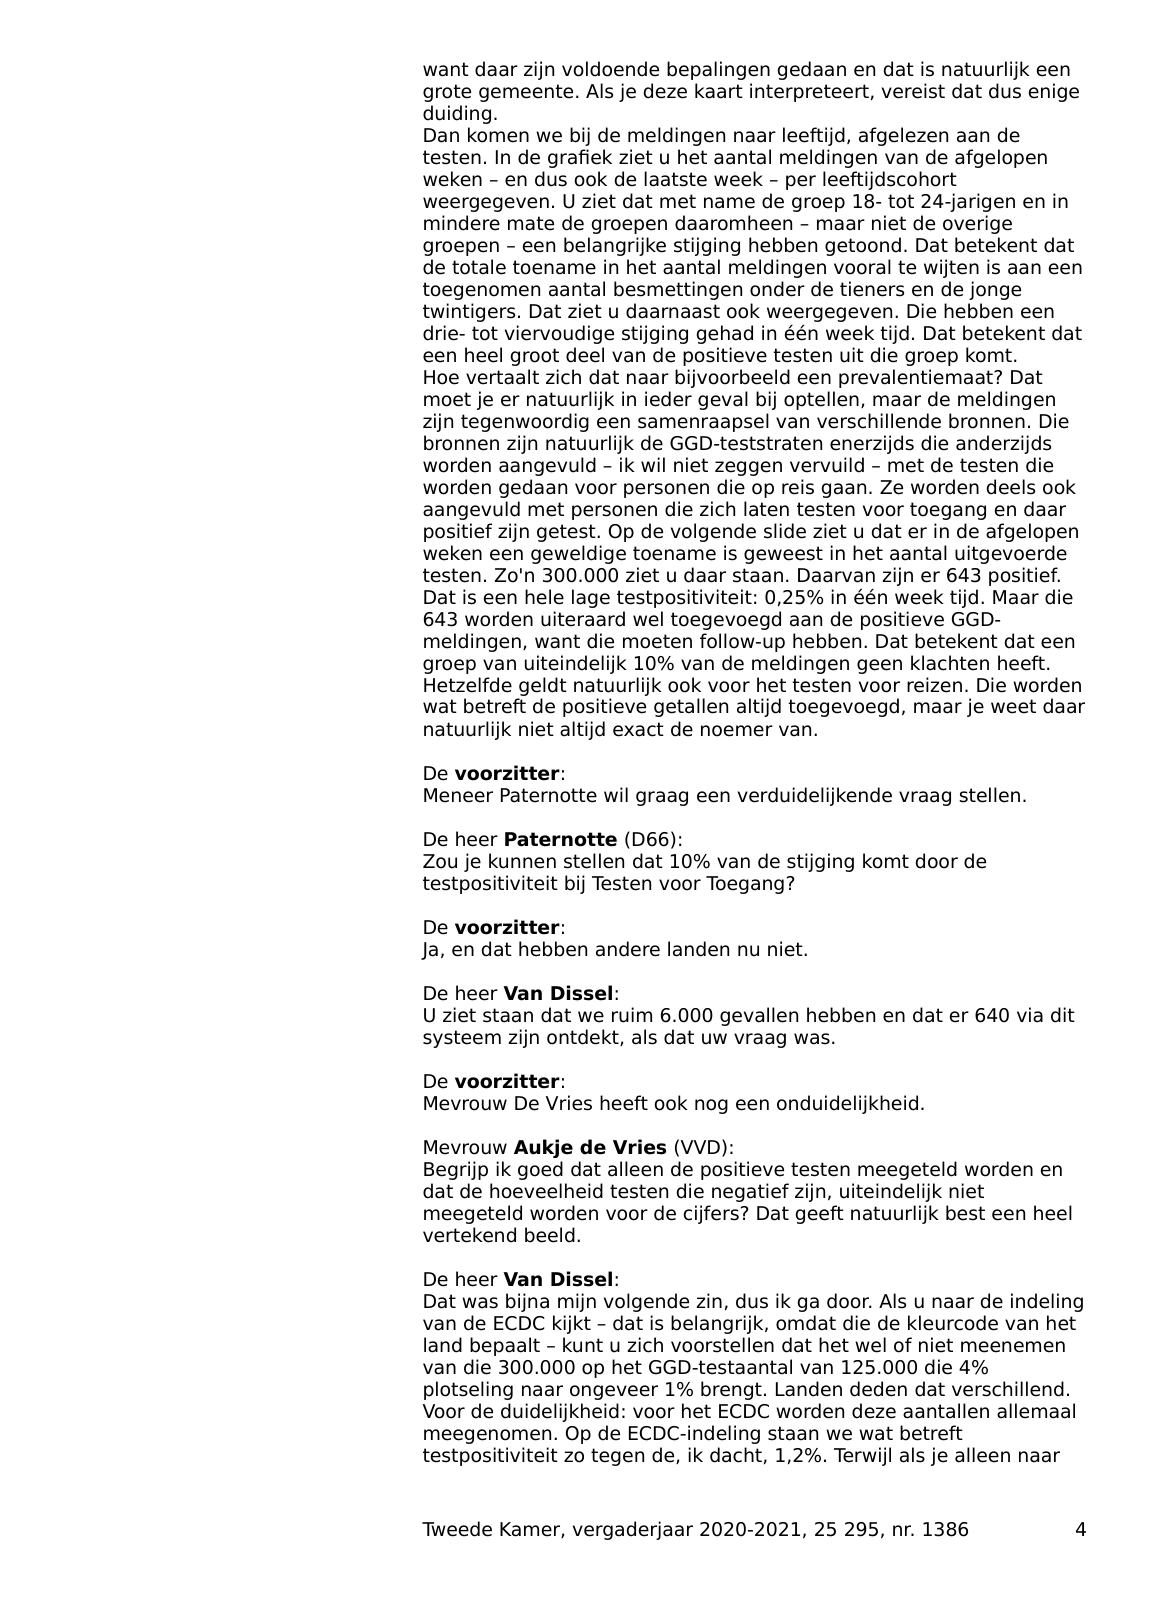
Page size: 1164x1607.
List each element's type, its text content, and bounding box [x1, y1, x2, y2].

text De voorzitter: [422, 917, 1087, 939]
text De heer Van Dissel: [422, 1269, 1087, 1291]
text Ja, en dat hebben andere landen nu niet. [422, 939, 1087, 961]
text Mevrouw Aukje de Vries (VVD): [422, 1137, 1087, 1159]
text Mevrouw De Vries heeft ook nog een onduidelijkheid. [422, 1093, 1087, 1115]
text De voorzitter: [422, 1071, 1087, 1093]
text De heer Van Dissel: [422, 983, 1087, 1005]
text De voorzitter: [422, 763, 1087, 784]
text Meneer Paternotte wil graag een verduidelijkende vraag stellen. [422, 784, 1087, 807]
text De heer Paternotte (D66): [422, 829, 1087, 851]
text want daar zijn voldoende bepalingen gedaan en dat is natuurlijk een grote gemeente. Als je deze kaart interpreteert, vereist dat dus enige duiding. [422, 59, 1087, 125]
text Dat was bijna mijn volgende zin, dus ik ga door. Als u naar de indeling van de ECDC kijkt – dat is belangrijk, omdat die de kleurcode van het land bepaalt – kunt u zich voorstellen dat het wel of niet meenemen van die 300.000 op het GGD-testaantal van 125.000 die 4% plotseling naar ongeveer 1% brengt. Landen deden dat verschillend. Voor de duidelijkheid: voor het ECDC worden deze aantallen allemaal meegenomen. Op de ECDC-indeling staan we wat betreft testpositiviteit zo tegen de, ik dacht, 1,2%. Terwijl als je alleen naar [422, 1291, 1087, 1467]
text Zou je kunnen stellen dat 10% van de stijging komt door de testpositiviteit bij Testen voor Toegang? [422, 851, 1087, 895]
text U ziet staan dat we ruim 6.000 gevallen hebben en dat er 640 via dit systeem zijn ontdekt, als dat uw vraag was. [422, 1005, 1087, 1049]
text Hoe vertaalt zich dat naar bijvoorbeeld een prevalentiemaat? Dat moet je er natuurlijk in ieder geval bij optellen, maar de meldingen zijn tegenwoordig een samenraapsel van verschillende bronnen. Die bronnen zijn natuurlijk de GGD-teststraten enerzijds die anderzijds worden aangevuld – ik wil niet zeggen vervuild – met de testen die worden gedaan voor personen die op reis gaan. Ze worden deels ook aangevuld met personen die zich laten testen voor toegang en daar positief zijn getest. Op de volgende slide ziet u dat er in de afgelopen weken een geweldige toename is geweest in het aantal uitgevoerde testen. Zo'n 300.000 ziet u daar staan. Daarvan zijn er 643 positief. Dat is een hele lage testpositiviteit: 0,25% in één week tijd. Maar die 643 worden uiteraard wel toegevoegd aan de positieve GGD-meldingen, want die moeten follow-up hebben. Dat betekent dat een groep van uiteindelijk 10% van de meldingen geen klachten heeft. Hetzelfde geldt natuurlijk ook voor het testen voor reizen. Die worden wat betreft de positieve getallen altijd toegevoegd, maar je weet daar natuurlijk niet altijd exact de noemer van. [422, 367, 1087, 740]
text Dan komen we bij de meldingen naar leeftijd, afgelezen aan de testen. In de grafiek ziet u het aantal meldingen van de afgelopen weken – en dus ook de laatste week – per leeftijdscohort weergegeven. U ziet dat met name de groep 18- tot 24-jarigen en in mindere mate de groepen daaromheen – maar niet de overige groepen – een belangrijke stijging hebben getoond. Dat betekent dat de totale toename in het aantal meldingen vooral te wijten is aan een toegenomen aantal besmettingen onder de tieners en de jonge twintigers. Dat ziet u daarnaast ook weergegeven. Die hebben een drie- tot viervoudige stijging gehad in één week tijd. Dat betekent dat een heel groot deel van de positieve testen uit die groep komt. [422, 125, 1087, 367]
text Begrijp ik goed dat alleen de positieve testen meegeteld worden en dat de hoeveelheid testen die negatief zijn, uiteindelijk niet meegeteld worden voor de cijfers? Dat geeft natuurlijk best een heel vertekend beeld. [422, 1159, 1087, 1247]
